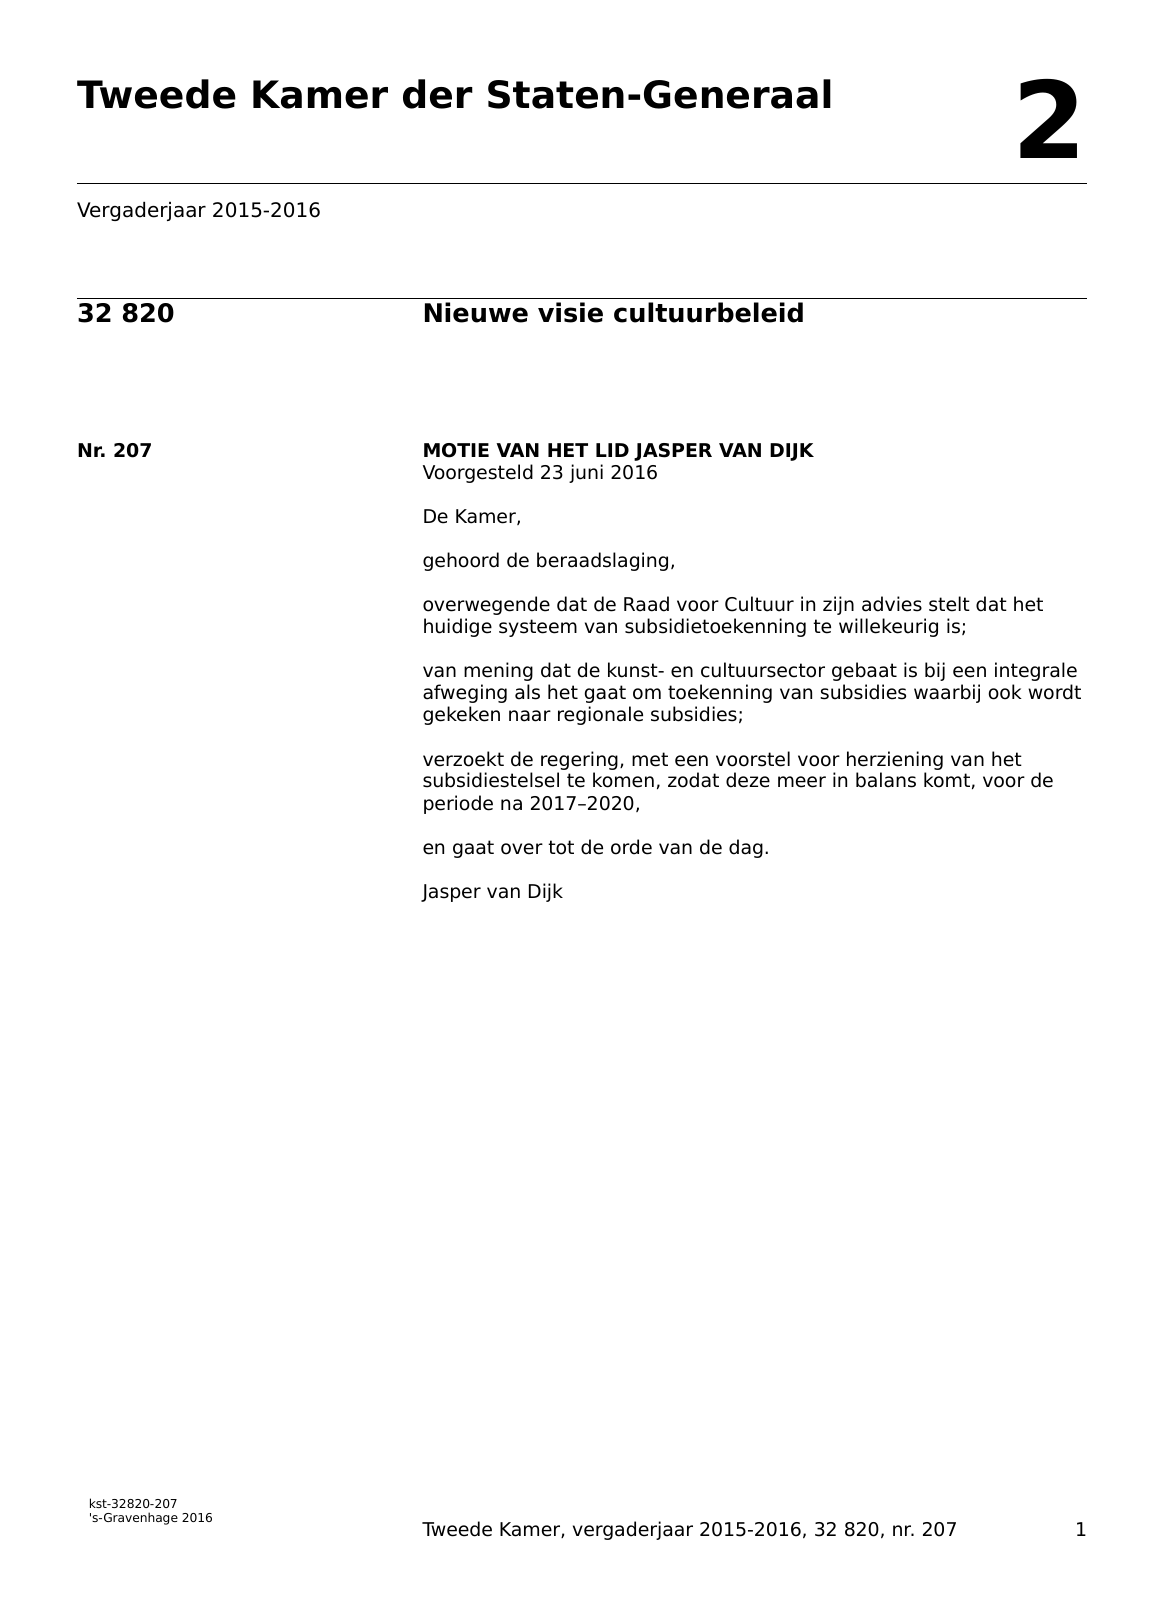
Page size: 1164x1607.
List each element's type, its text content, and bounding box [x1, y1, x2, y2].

text gehoord de beraadslaging, [422, 550, 1087, 572]
subtitle Nr. 207 MOTIE VAN HET LID JASPER VAN DIJK [77, 440, 1087, 462]
table_header 2 [886, 59, 1087, 183]
text 's-Gravenhage 2016 [88, 1511, 323, 1525]
subtitle 32 820 Nieuwe visie cultuurbeleid [77, 299, 1087, 329]
text De Kamer, [422, 506, 1087, 528]
text van mening dat de kunst- en cultuursector gebaat is bij een integrale afweging als het gaat om toekenning van subsidies waarbij ook wordt gekeken naar regionale subsidies; [422, 660, 1087, 726]
table_header Tweede Kamer der Staten-Generaal [77, 59, 886, 183]
text kst-32820-207 [88, 1497, 323, 1511]
text verzoekt de regering, met een voorstel voor herziening van het subsidiestelsel te komen, zodat deze meer in balans komt, voor de periode na 2017–2020, [422, 748, 1087, 814]
table_cell Vergaderjaar 2015-2016 [77, 184, 1087, 298]
text en gaat over tot de orde van de dag. [422, 837, 1087, 858]
text Voorgesteld 23 juni 2016 [422, 462, 1087, 484]
text overwegende dat de Raad voor Cultuur in zijn advies stelt dat het huidige systeem van subsidietoekenning te willekeurig is; [422, 594, 1087, 638]
text Jasper van Dijk [422, 881, 1087, 903]
